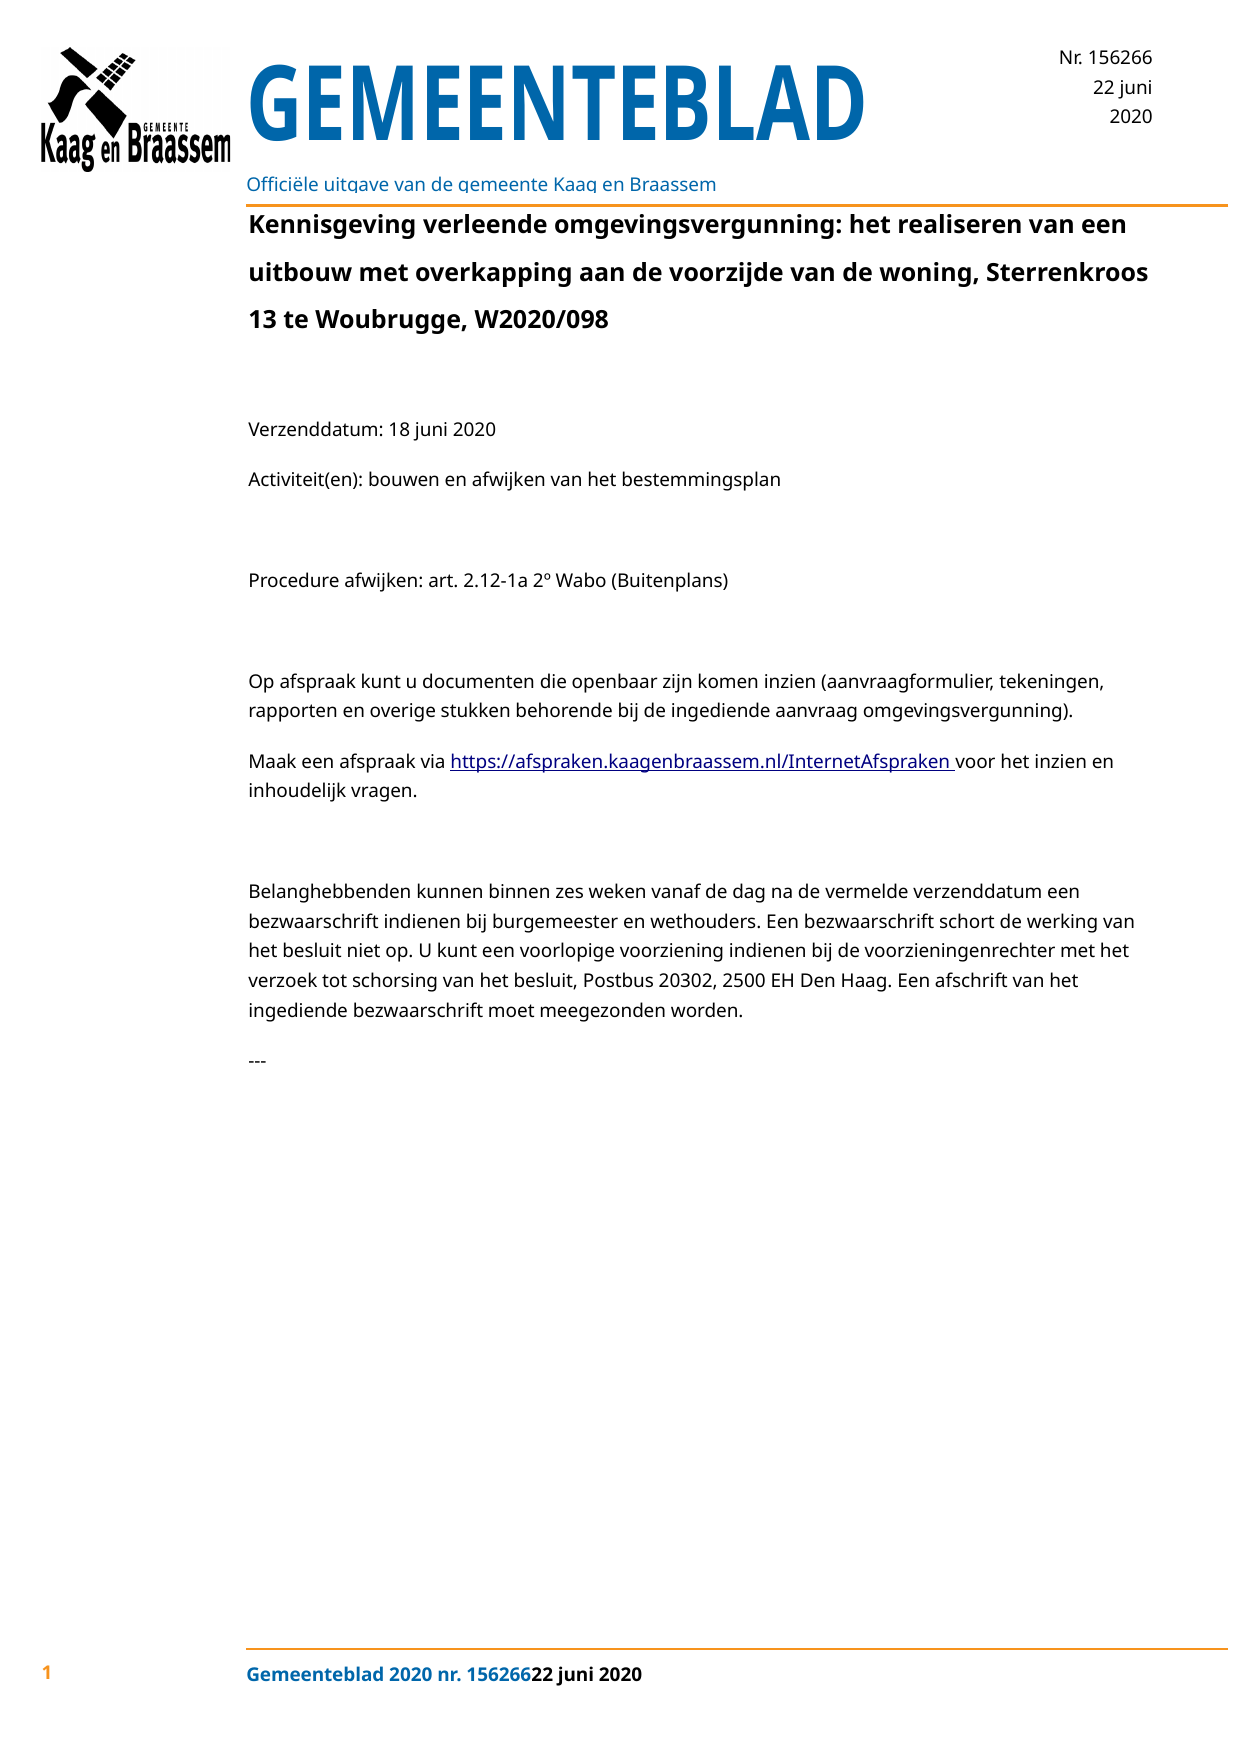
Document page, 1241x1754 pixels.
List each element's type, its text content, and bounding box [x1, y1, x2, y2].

text Procedure afwijken: art. 2.12-1a 2º Wabo (Buitenplans) [248, 567, 1152, 593]
text Maak een afspraak via https://afspraken.kaagenbraassem.nl/InternetAfspraken voor het inzien en inhoudelijk vragen. [248, 748, 1152, 803]
picture [41, 47, 231, 172]
text Belanghebbenden kunnen binnen zes weken vanaf de dag na de vermelde verzenddatum een bezwaarschrift indienen bij burgemeester en wethouders. Een bezwaarschrift schort de werking van het besluit niet op. U kunt een voorlopige voorziening indienen bij de voorzieningenrechter met het verzoek tot schorsing van het besluit, Postbus 20302, 2500 EH Den Haag. Een afschrift van het ingediende bezwaarschrift moet meegezonden worden. [248, 878, 1152, 1022]
text Kennisgeving verleende omgevingsvergunning: het realiseren van een uitbouw met overkapping aan de voorzijde van de woning, Sterrenkroos 13 te Woubrugge, W2020/098 [248, 207, 1152, 336]
text Op afspraak kunt u documenten die openbaar zijn komen inzien (aanvraagformulier, tekeningen, rapporten en overige stukken behorende bij de ingediende aanvraag omgevingsvergunning). [248, 668, 1152, 723]
text --- [248, 1047, 1152, 1073]
text Verzenddatum: 18 juni 2020 [248, 416, 1152, 442]
text Activiteit(en): bouwen en afwijken van het bestemmingsplan [248, 466, 1152, 492]
